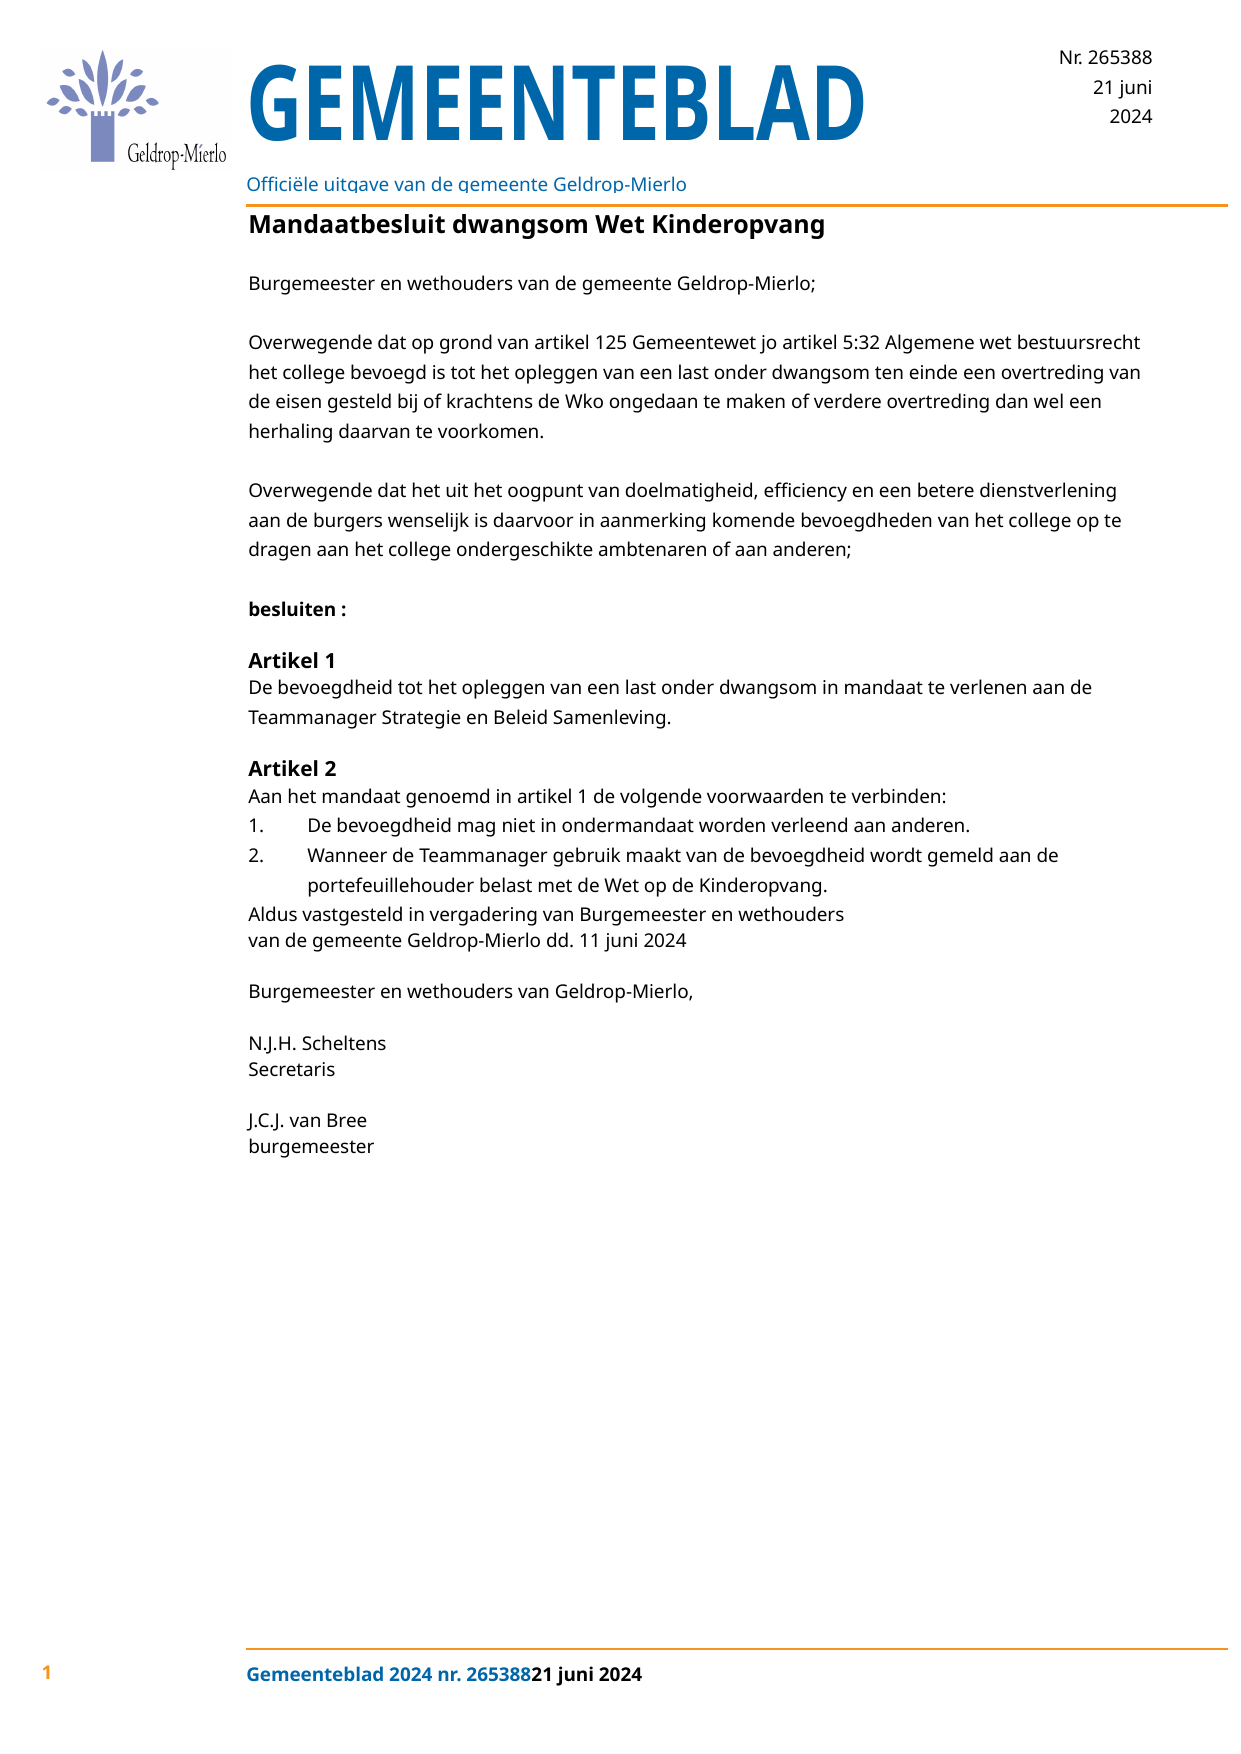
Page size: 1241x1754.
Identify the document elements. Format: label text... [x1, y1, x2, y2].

list Wanneer de Teammanager gebruik maakt van de bevoegdheid wordt gemeld aan de portefeuillehouder belast met de Wet op de Kinderopvang. [248, 842, 1152, 897]
text besluiten : [248, 596, 1152, 621]
text De bevoegdheid tot het opleggen van een last onder dwangsom in mandaat te verlenen aan de Teammanager Strategie en Beleid Samenleving. [248, 674, 1152, 730]
text N.J.H. Scheltens [248, 1030, 1152, 1056]
text Aldus vastgesteld in vergadering van Burgemeester en wethouders [248, 901, 1152, 927]
text Overwegende dat het uit het oogpunt van doelmatigheid, efficiency en een betere dienstverlening aan de burgers wenselijk is daarvoor in aanmerking komende bevoegdheden van het college op te dragen aan het college ondergeschikte ambtenaren of aan anderen; [248, 477, 1152, 562]
text Burgemeester en wethouders van de gemeente Geldrop-Mierlo; [248, 270, 1152, 296]
picture [41, 47, 231, 172]
text Mandaatbesluit dwangsom Wet Kinderopvang [248, 207, 1152, 241]
list De bevoegdheid mag niet in ondermandaat worden verleend aan anderen. [248, 813, 1152, 838]
text Burgemeester en wethouders van Geldrop-Mierlo, [248, 978, 1152, 1004]
text Aan het mandaat genoemd in artikel 1 de volgende voorwaarden te verbinden: [248, 783, 1152, 809]
text Overwegende dat op grond van artikel 125 Gemeentewet jo artikel 5:32 Algemene wet bestuursrecht het college bevoegd is tot het opleggen van een last onder dwangsom ten einde een overtreding van de eisen gesteld bij of krachtens de Wko ongedaan te maken of verdere overtreding dan wel een herhaling daarvan te voorkomen. [248, 329, 1152, 444]
text van de gemeente Geldrop-Mierlo dd. 11 juni 2024 [248, 927, 1152, 953]
text burgemeester [248, 1133, 1152, 1159]
text Artikel 1 [248, 646, 1152, 674]
text J.C.J. van Bree [248, 1107, 1152, 1133]
text Secretaris [248, 1056, 1152, 1081]
text Artikel 2 [248, 754, 1152, 783]
